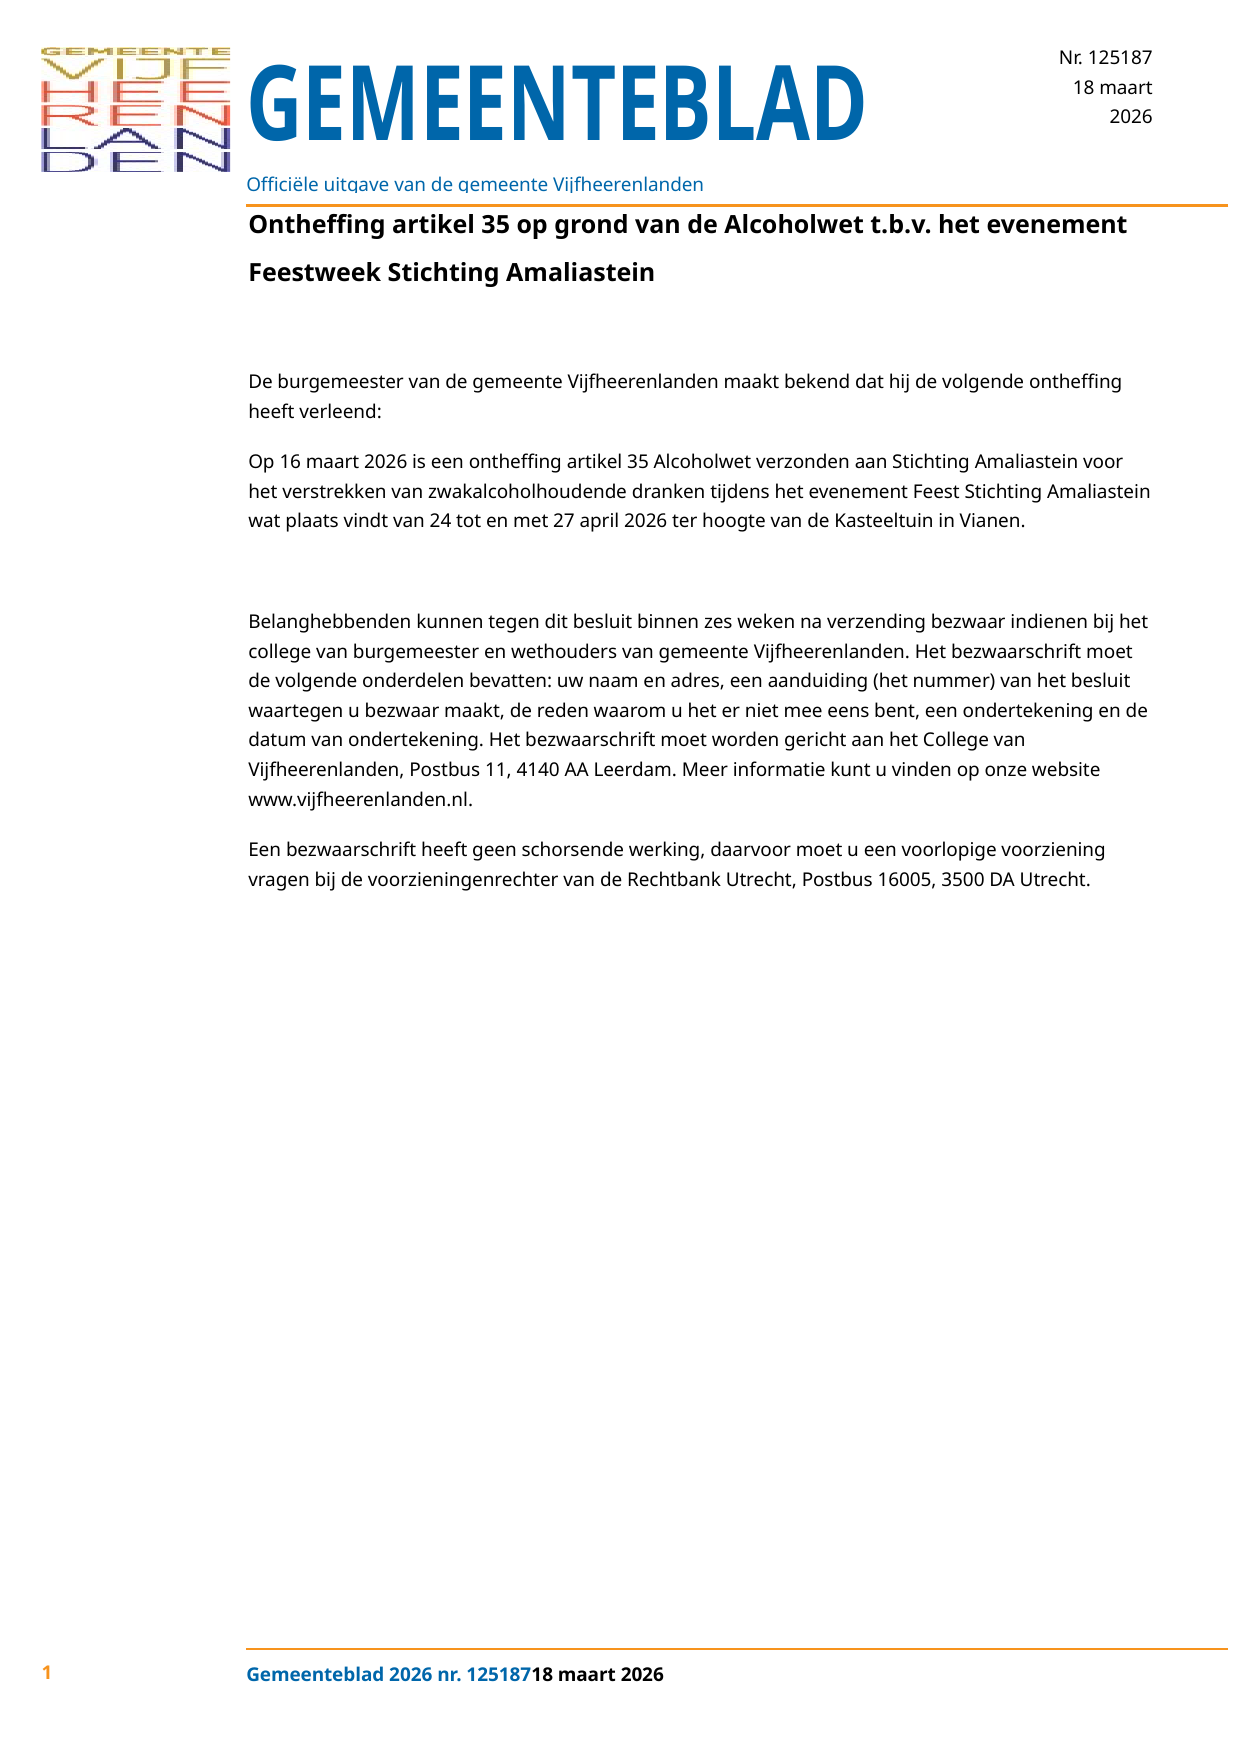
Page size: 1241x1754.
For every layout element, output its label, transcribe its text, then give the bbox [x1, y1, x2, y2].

text Ontheffing artikel 35 op grond van de Alcoholwet t.b.v. het evenement Feestweek Stichting Amaliastein [248, 207, 1152, 288]
text De burgemeester van de gemeente Vijfheerenlanden maakt bekend dat hij de volgende ontheffing heeft verleend: [248, 368, 1152, 424]
text Op 16 maart 2026 is een ontheffing artikel 35 Alcoholwet verzonden aan Stichting Amaliastein voor het verstrekken van zwakalcoholhoudende dranken tijdens het evenement Feest Stichting Amaliastein wat plaats vindt van 24 tot en met 27 april 2026 ter hoogte van de Kasteeltuin in Vianen. [248, 448, 1152, 533]
picture [41, 47, 231, 172]
text Een bezwaarschrift heeft geen schorsende werking, daarvoor moet u een voorlopige voorziening vragen bij de voorzieningenrechter van de Rechtbank Utrecht, Postbus 16005, 3500 DA Utrecht. [248, 836, 1152, 892]
text Belanghebbenden kunnen tegen dit besluit binnen zes weken na verzending bezwaar indienen bij het college van burgemeester en wethouders van gemeente Vijfheerenlanden. Het bezwaarschrift moet de volgende onderdelen bevatten: uw naam en adres, een aanduiding (het nummer) van het besluit waartegen u bezwaar maakt, de reden waarom u het er niet mee eens bent, een ondertekening en de datum van ondertekening. Het bezwaarschrift moet worden gericht aan het College van Vijfheerenlanden, Postbus 11, 4140 AA Leerdam. Meer informatie kunt u vinden op onze website www.vijfheerenlanden.nl. [248, 608, 1152, 812]
